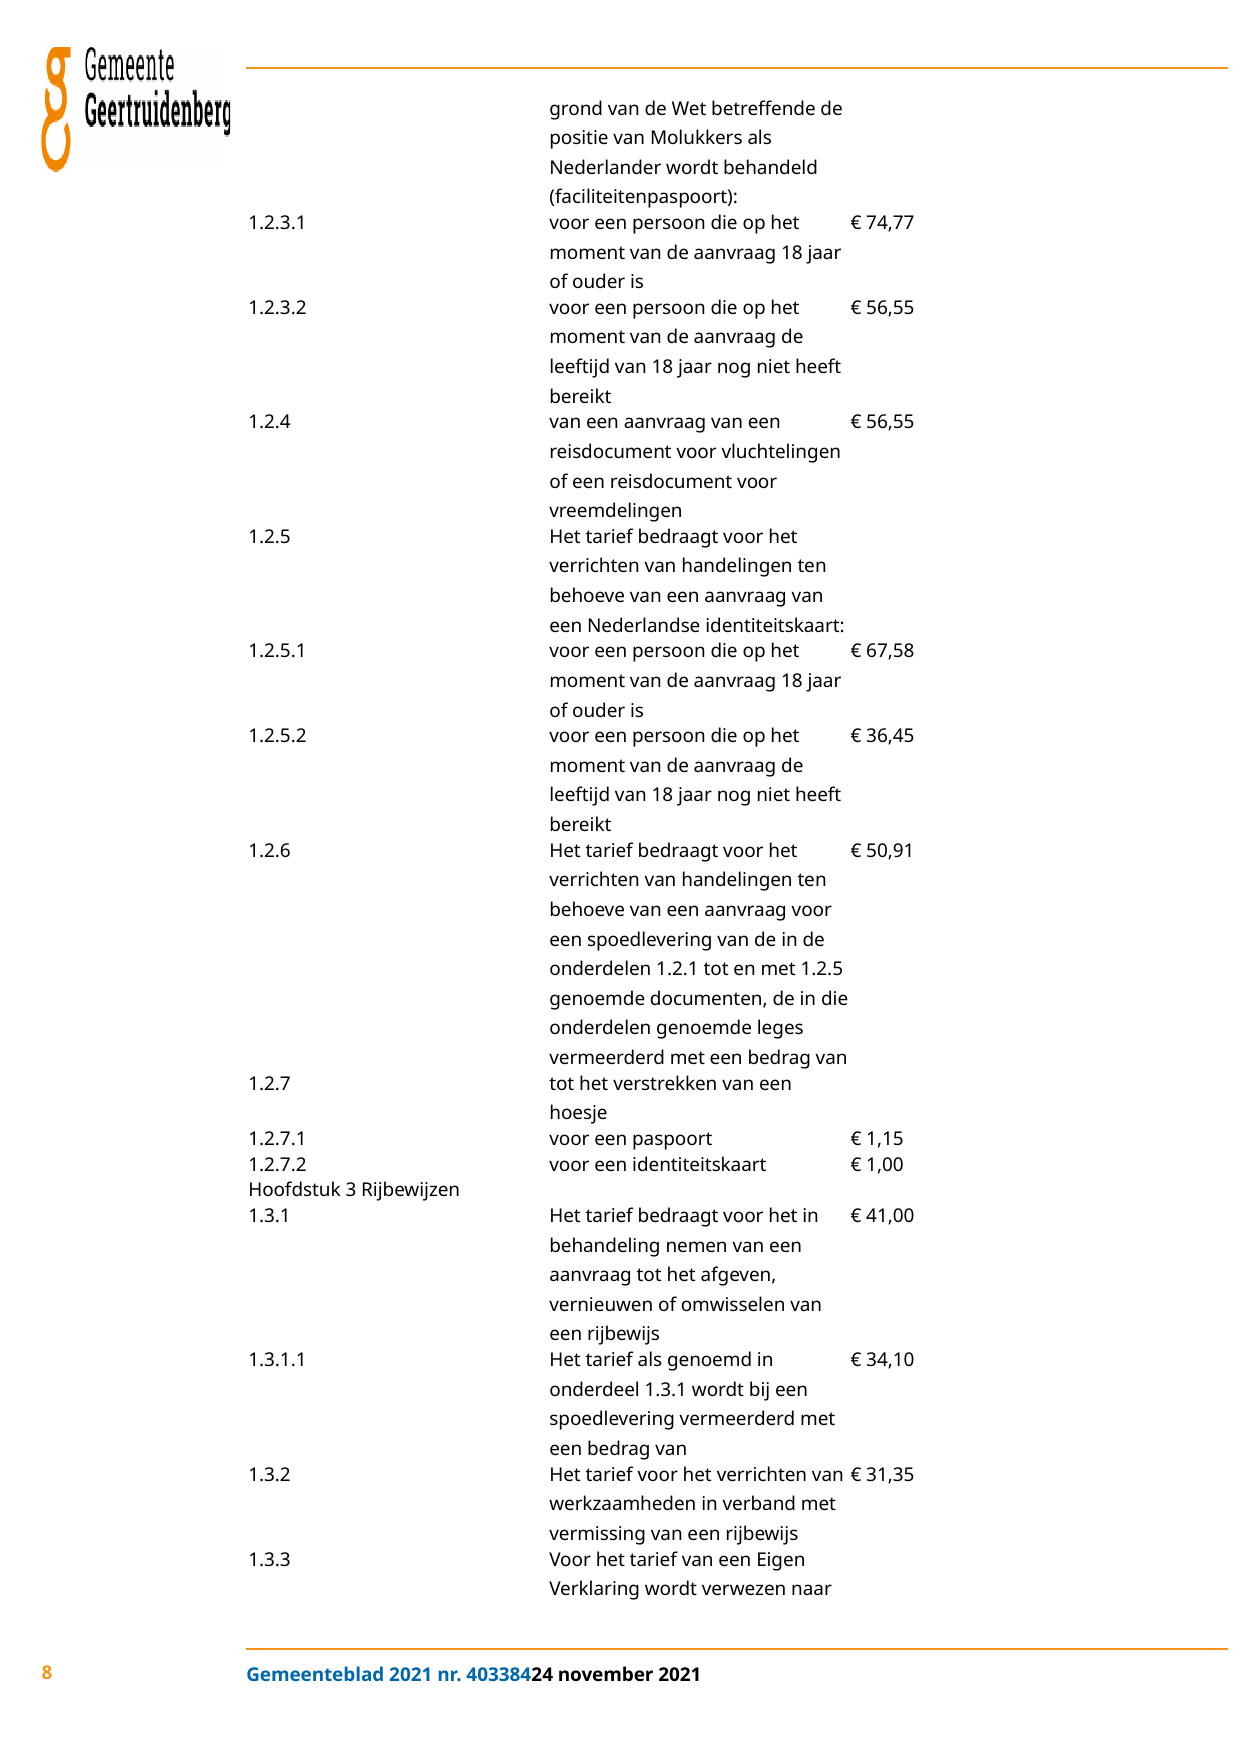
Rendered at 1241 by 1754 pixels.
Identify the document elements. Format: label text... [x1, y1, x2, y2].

table_cell [850, 1546, 1152, 1601]
table_cell € 56,55 [850, 294, 1152, 409]
table_cell voor een persoon die op het moment van de aanvraag 18 jaar of ouder is [549, 638, 850, 722]
table_cell € 36,45 [850, 723, 1152, 837]
table_cell voor een paspoort [549, 1125, 850, 1151]
table_cell 1.3.1.1 [248, 1346, 549, 1461]
table_cell 1.2.3.2 [248, 294, 549, 409]
table_cell 1.3.3 [248, 1546, 549, 1601]
table_cell van een aanvraag van een reisdocument voor vluchtelingen of een reisdocument voor vreemdelingen [549, 409, 850, 523]
table_cell voor een persoon die op het moment van de aanvraag de leeftijd van 18 jaar nog niet heeft bereikt [549, 723, 850, 837]
table_cell € 1,00 [850, 1151, 1152, 1177]
table_cell Hoofdstuk 3 Rijbewijzen [248, 1177, 1152, 1202]
table_cell 1.2.7.1 [248, 1125, 549, 1151]
table_cell € 74,77 [850, 209, 1152, 294]
table_cell 1.2.4 [248, 409, 549, 523]
table_cell 1.2.5.2 [248, 723, 549, 837]
table_cell voor een identiteitskaart [549, 1151, 850, 1177]
table_cell tot het verstrekken van een hoesje [549, 1070, 850, 1125]
picture [41, 47, 231, 172]
table_cell € 1,15 [850, 1125, 1152, 1151]
table_cell Voor het tarief van een Eigen Verklaring wordt verwezen naar [549, 1546, 850, 1601]
table_cell € 67,58 [850, 638, 1152, 722]
table_cell 1.2.7.2 [248, 1151, 549, 1177]
table_cell 1.2.5.1 [248, 638, 549, 722]
table_cell € 31,35 [850, 1461, 1152, 1546]
table_cell € 41,00 [850, 1202, 1152, 1346]
table_cell 1.2.3.1 [248, 209, 549, 294]
table_cell Het tarief als genoemd in onderdeel 1.3.1 wordt bij een spoedlevering vermeerderd met een bedrag van [549, 1346, 850, 1461]
table_cell [850, 95, 1152, 209]
table_cell Het tarief voor het verrichten van werkzaamheden in verband met vermissing van een rijbewijs [549, 1461, 850, 1546]
table_cell [850, 1070, 1152, 1125]
table_cell 1.2.6 [248, 837, 549, 1070]
table_cell 1.2.5 [248, 523, 549, 638]
table_cell voor een persoon die op het moment van de aanvraag de leeftijd van 18 jaar nog niet heeft bereikt [549, 294, 850, 409]
table_cell € 56,55 [850, 409, 1152, 523]
table_cell Het tarief bedraagt voor het in behandeling nemen van een aanvraag tot het afgeven, vernieuwen of omwisselen van een rijbewijs [549, 1202, 850, 1346]
table_cell 1.3.2 [248, 1461, 549, 1546]
table_cell [248, 95, 549, 209]
table_cell [850, 523, 1152, 638]
table_cell Het tarief bedraagt voor het verrichten van handelingen ten behoeve van een aanvraag van een Nederlandse identiteitskaart: [549, 523, 850, 638]
table_cell voor een persoon die op het moment van de aanvraag 18 jaar of ouder is [549, 209, 850, 294]
table_cell grond van de Wet betreffende de positie van Molukkers als Nederlander wordt behandeld (faciliteitenpaspoort): [549, 95, 850, 209]
table_cell Het tarief bedraagt voor het verrichten van handelingen ten behoeve van een aanvraag voor een spoedlevering van de in de onderdelen 1.2.1 tot en met 1.2.5 genoemde documenten, de in die onderdelen genoemde leges vermeerderd met een bedrag van [549, 837, 850, 1070]
table_cell 1.3.1 [248, 1202, 549, 1346]
table_cell € 50,91 [850, 837, 1152, 1070]
table_cell 1.2.7 [248, 1070, 549, 1125]
table_cell € 34,10 [850, 1346, 1152, 1461]
